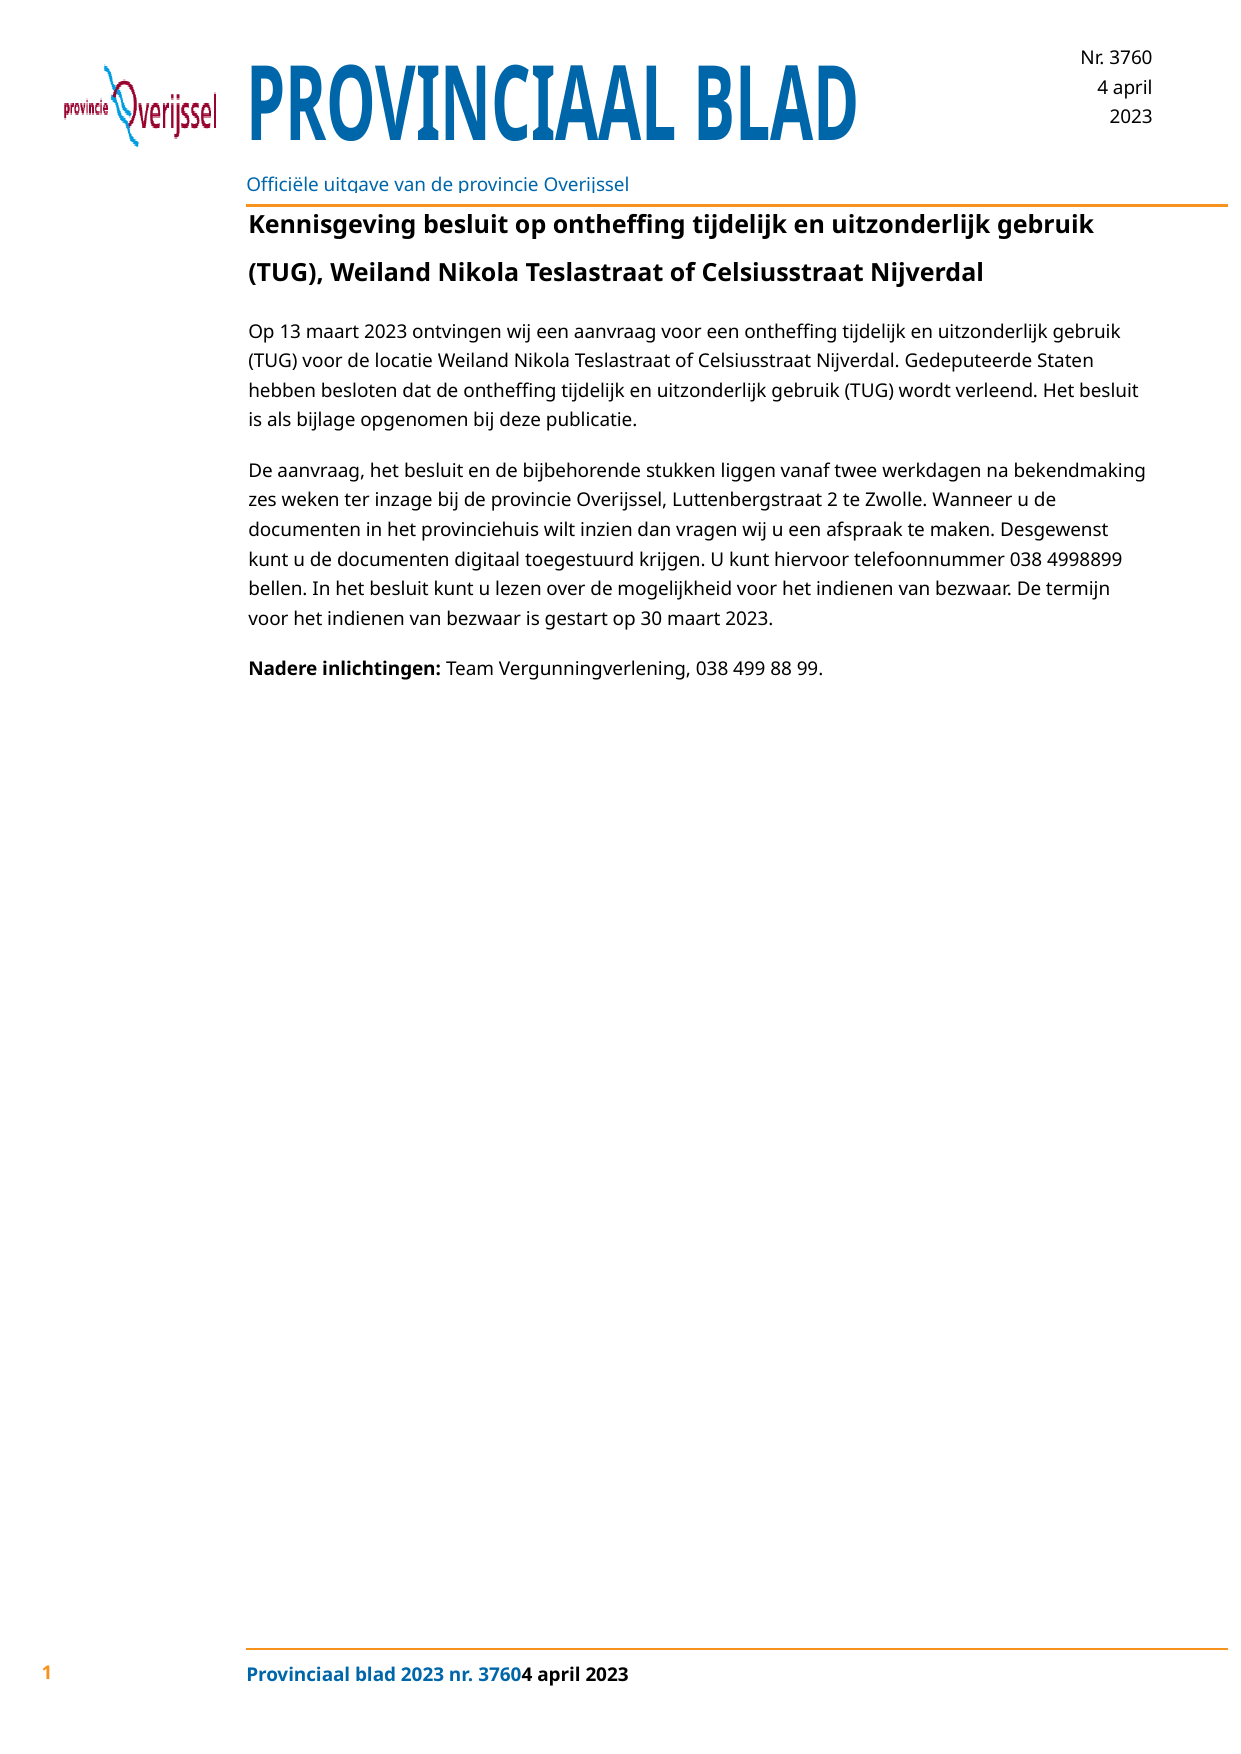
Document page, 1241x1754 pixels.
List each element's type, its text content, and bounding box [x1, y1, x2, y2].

text Kennisgeving besluit op ontheffing tijdelijk en uitzonderlijk gebruik (TUG), Weiland Nikola Teslastraat of Celsiusstraat Nijverdal [248, 207, 1152, 288]
text Op 13 maart 2023 ontvingen wij een aanvraag voor een ontheffing tijdelijk en uitzonderlijk gebruik (TUG) voor de locatie Weiland Nikola Teslastraat of Celsiusstraat Nijverdal. Gedeputeerde Staten hebben besloten dat de ontheffing tijdelijk en uitzonderlijk gebruik (TUG) wordt verleend. Het besluit is als bijlage opgenomen bij deze publicatie. [248, 318, 1152, 432]
picture [41, 47, 231, 172]
text De aanvraag, het besluit en de bijbehorende stukken liggen vanaf twee werkdagen na bekendmaking zes weken ter inzage bij de provincie Overijssel, Luttenbergstraat 2 te Zwolle. Wanneer u de documenten in het provinciehuis wilt inzien dan vragen wij u een afspraak te maken. Desgewenst kunt u de documenten digitaal toegestuurd krijgen. U kunt hiervoor telefoonnummer 038 4998899 bellen. In het besluit kunt u lezen over de mogelijkheid voor het indienen van bezwaar. De termijn voor het indienen van bezwaar is gestart op 30 maart 2023. [248, 457, 1152, 631]
text Nadere inlichtingen: Team Vergunningverlening, 038 499 88 99. [248, 655, 1152, 681]
